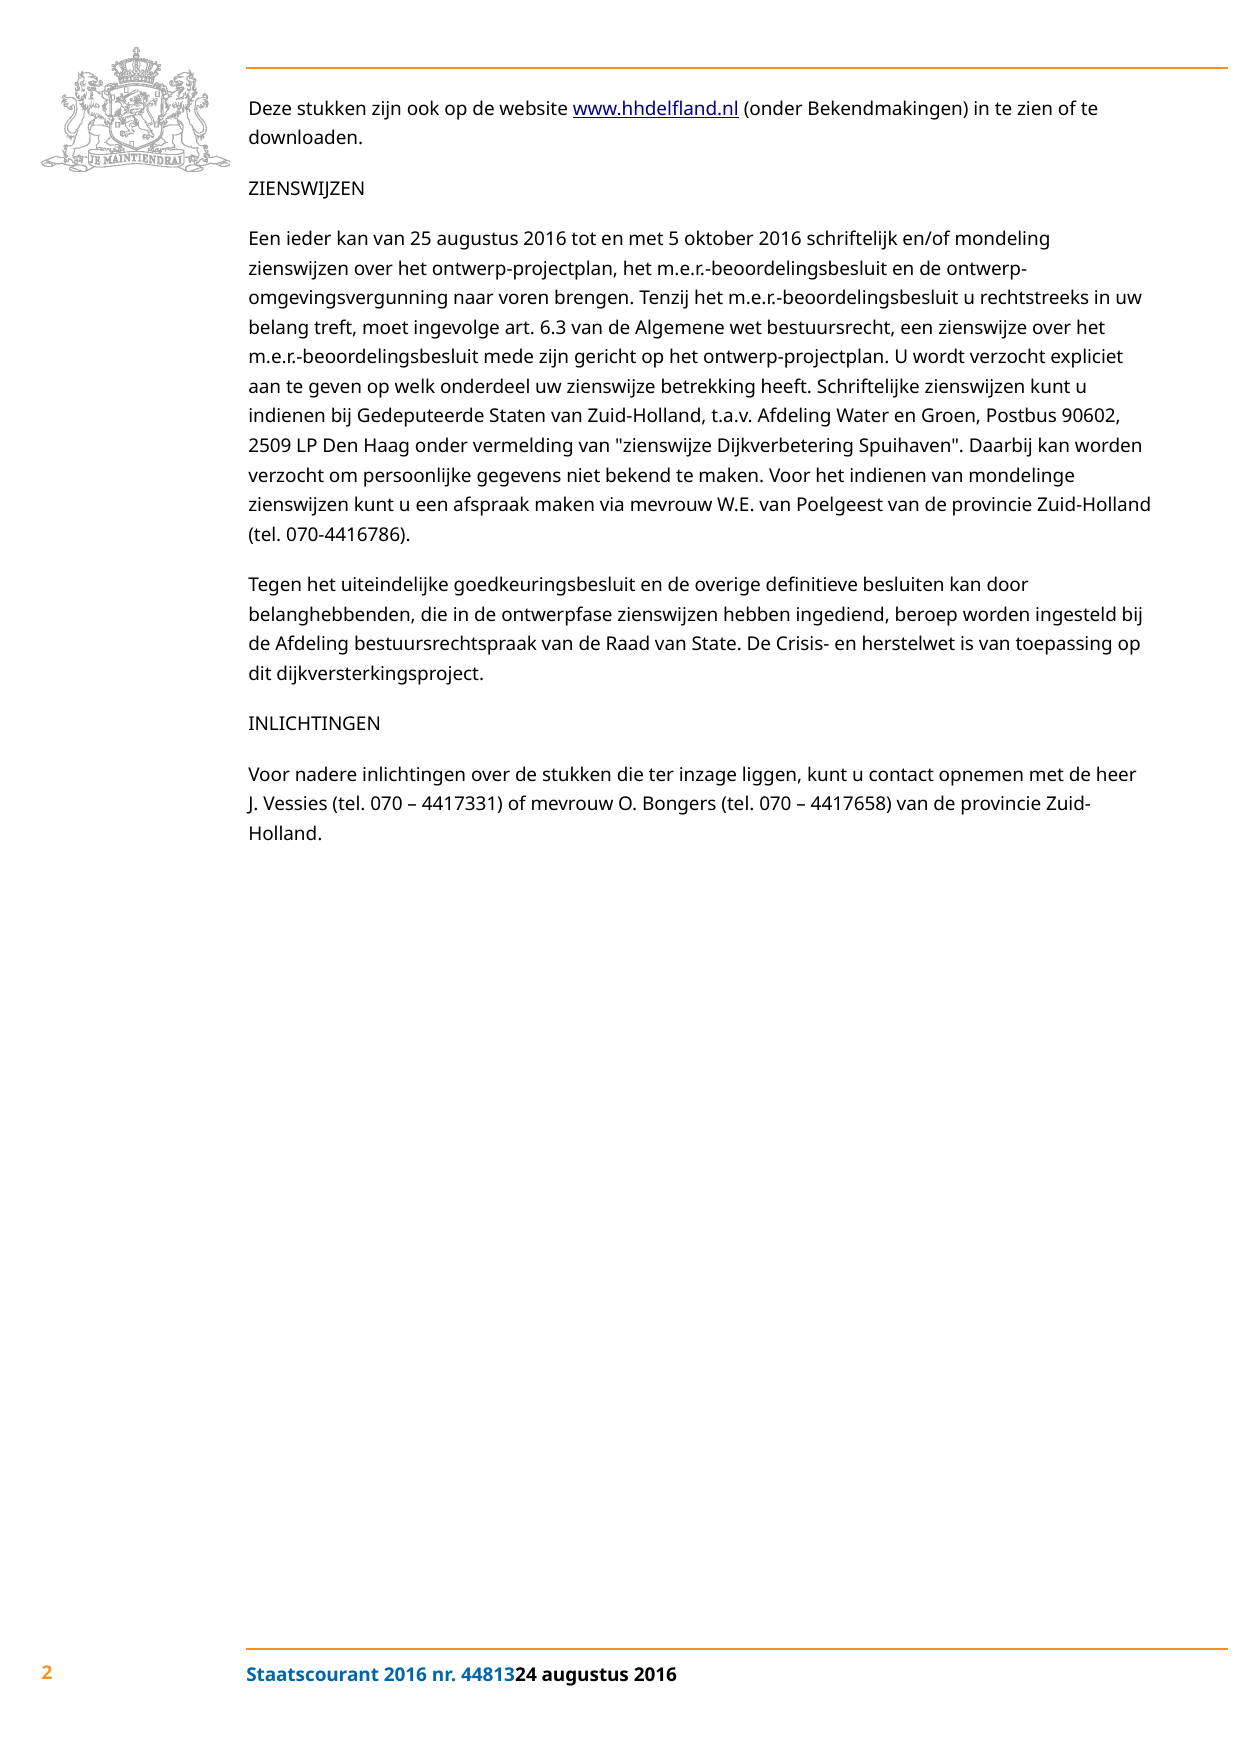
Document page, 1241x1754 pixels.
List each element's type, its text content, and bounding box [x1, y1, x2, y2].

text Tegen het uiteindelijke goedkeuringsbesluit en de overige definitieve besluiten kan door belanghebbenden, die in de ontwerpfase zienswijzen hebben ingediend, beroep worden ingesteld bij de Afdeling bestuursrechtspraak van de Raad van State. De Crisis- en herstelwet is van toepassing op dit dijkversterkingsproject. [248, 571, 1152, 686]
picture [41, 47, 231, 172]
text INLICHTINGEN [248, 711, 1152, 736]
text ZIENSWIJZEN [248, 175, 1152, 201]
text Voor nadere inlichtingen over de stukken die ter inzage liggen, kunt u contact opnemen met de heer J. Vessies (tel. 070 – 4417331) of mevrouw O. Bongers (tel. 070 – 4417658) van de provincie Zuid-Holland. [248, 761, 1152, 846]
text Een ieder kan van 25 augustus 2016 tot en met 5 oktober 2016 schriftelijk en/of mondeling zienswijzen over het ontwerp-projectplan, het m.e.r.-beoordelingsbesluit en de ontwerp-omgevingsvergunning naar voren brengen. Tenzij het m.e.r.-beoordelingsbesluit u rechtstreeks in uw belang treft, moet ingevolge art. 6.3 van de Algemene wet bestuursrecht, een zienswijze over het m.e.r.-beoordelingsbesluit mede zijn gericht op het ontwerp-projectplan. U wordt verzocht expliciet aan te geven op welk onderdeel uw zienswijze betrekking heeft. Schriftelijke zienswijzen kunt u indienen bij Gedeputeerde Staten van Zuid-Holland, t.a.v. Afdeling Water en Groen, Postbus 90602, 2509 LP Den Haag onder vermelding van "zienswijze Dijkverbetering Spuihaven". Daarbij kan worden verzocht om persoonlijke gegevens niet bekend te maken. Voor het indienen van mondelinge zienswijzen kunt u een afspraak maken via mevrouw W.E. van Poelgeest van de provincie Zuid-Holland (tel. 070-4416786). [248, 225, 1152, 547]
text Deze stukken zijn ook op de website www.hhdelfland.nl (onder Bekendmakingen) in te zien of te downloaden. [248, 95, 1152, 150]
